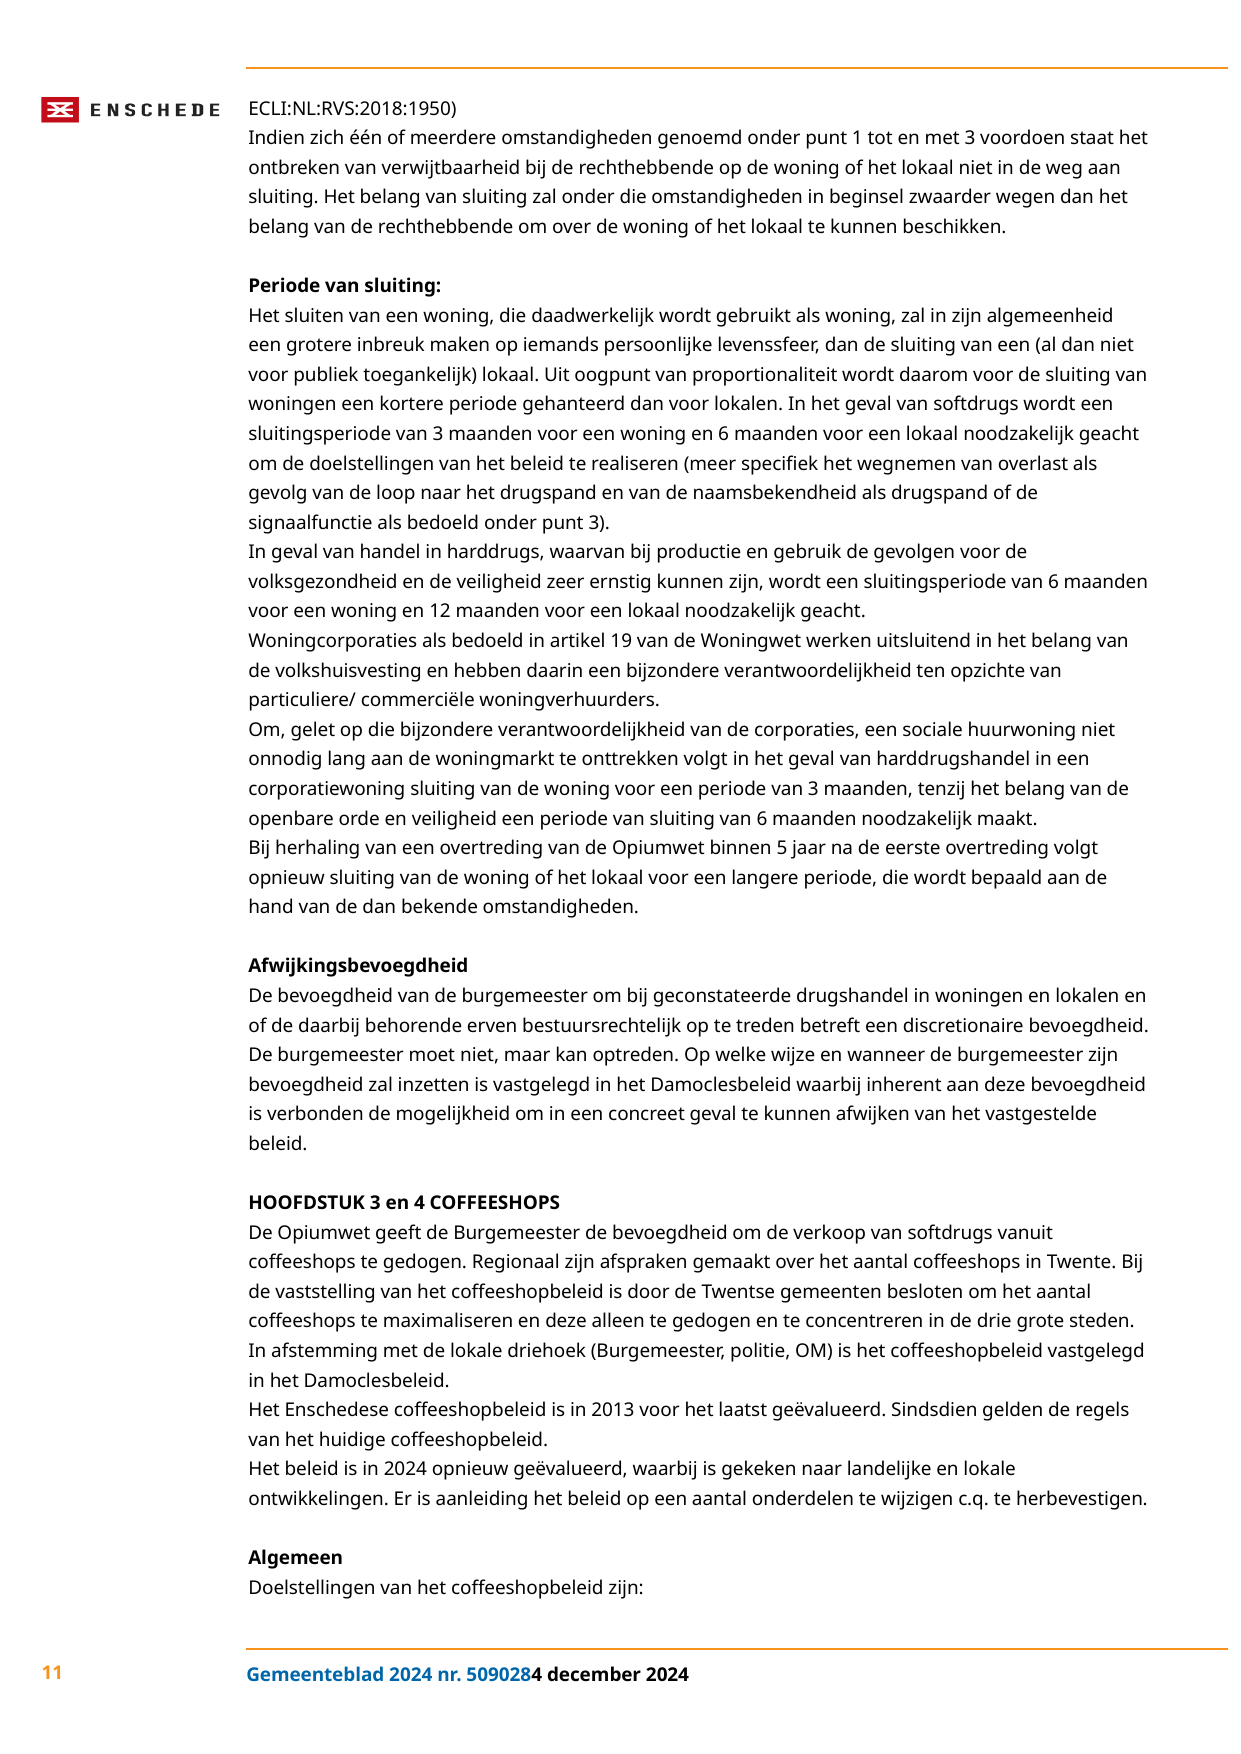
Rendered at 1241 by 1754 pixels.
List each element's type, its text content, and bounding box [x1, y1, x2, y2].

text Woningcorporaties als bedoeld in artikel 19 van de Woningwet werken uitsluitend in het belang van de volkshuisvesting en hebben daarin een bijzondere verantwoordelijkheid ten opzichte van particuliere/ commerciële woningverhuurders. [248, 627, 1152, 712]
text ECLI:NL:RVS:2018:1950) [248, 95, 1152, 121]
text Het beleid is in 2024 opnieuw geëvalueerd, waarbij is gekeken naar landelijke en lokale ontwikkelingen. Er is aanleiding het beleid op een aantal onderdelen te wijzigen c.q. te herbevestigen. [248, 1456, 1152, 1511]
text Periode van sluiting: [248, 272, 1152, 298]
text In geval van handel in harddrugs, waarvan bij productie en gebruik de gevolgen voor de volksgezondheid en de veiligheid zeer ernstig kunnen zijn, wordt een sluitingsperiode van 6 maanden voor een woning en 12 maanden voor een lokaal noodzakelijk geacht. [248, 538, 1152, 623]
text HOOFDSTUK 3 en 4 COFFEESHOPS [248, 1189, 1152, 1215]
text De Opiumwet geeft de Burgemeester de bevoegdheid om de verkoop van softdrugs vanuit coffeeshops te gedogen. Regionaal zijn afspraken gemaakt over het aantal coffeeshops in Twente. Bij de vaststelling van het coffeeshopbeleid is door de Twentse gemeenten besloten om het aantal coffeeshops te maximaliseren en deze alleen te gedogen en te concentreren in de drie grote steden. In afstemming met de lokale driehoek (Burgemeester, politie, OM) is het coffeeshopbeleid vastgelegd in het Damoclesbeleid. [248, 1219, 1152, 1393]
text Het Enschedese coffeeshopbeleid is in 2013 voor het laatst geëvalueerd. Sindsdien gelden de regels van het huidige coffeeshopbeleid. [248, 1396, 1152, 1452]
text Afwijkingsbevoegdheid [248, 953, 1152, 978]
text Indien zich één of meerdere omstandigheden genoemd onder punt 1 tot en met 3 voordoen staat het ontbreken van verwijtbaarheid bij de rechthebbende op de woning of het lokaal niet in de weg aan sluiting. Het belang van sluiting zal onder die omstandigheden in beginsel zwaarder wegen dan het belang van de rechthebbende om over de woning of het lokaal te kunnen beschikken. [248, 124, 1152, 239]
text Het sluiten van een woning, die daadwerkelijk wordt gebruikt als woning, zal in zijn algemeenheid een grotere inbreuk maken op iemands persoonlijke levenssfeer, dan de sluiting van een (al dan niet voor publiek toegankelijk) lokaal. Uit oogpunt van proportionaliteit wordt daarom voor de sluiting van woningen een kortere periode gehanteerd dan voor lokalen. In het geval van softdrugs wordt een sluitingsperiode van 3 maanden voor een woning en 6 maanden voor een lokaal noodzakelijk geacht om de doelstellingen van het beleid te realiseren (meer specifiek het wegnemen van overlast als gevolg van de loop naar het drugspand en van de naamsbekendheid als drugspand of de signaalfunctie als bedoeld onder punt 3). [248, 302, 1152, 535]
text De bevoegdheid van de burgemeester om bij geconstateerde drugshandel in woningen en lokalen en of de daarbij behorende erven bestuursrechtelijk op te treden betreft een discretionaire bevoegdheid. De burgemeester moet niet, maar kan optreden. Op welke wijze en wanneer de burgemeester zijn bevoegdheid zal inzetten is vastgelegd in het Damoclesbeleid waarbij inherent aan deze bevoegdheid is verbonden de mogelijkheid om in een concreet geval te kunnen afwijken van het vastgestelde beleid. [248, 982, 1152, 1156]
text Bij herhaling van een overtreding van de Opiumwet binnen 5 jaar na de eerste overtreding volgt opnieuw sluiting van de woning of het lokaal voor een langere periode, die wordt bepaald aan de hand van de dan bekende omstandigheden. [248, 834, 1152, 919]
text Algemeen [248, 1544, 1152, 1570]
text Doelstellingen van het coffeeshopbeleid zijn: [248, 1574, 1152, 1600]
text Om, gelet op die bijzondere verantwoordelijkheid van de corporaties, een sociale huurwoning niet onnodig lang aan de woningmarkt te onttrekken volgt in het geval van harddrugshandel in een corporatiewoning sluiting van de woning voor een periode van 3 maanden, tenzij het belang van de openbare orde en veiligheid een periode van sluiting van 6 maanden noodzakelijk maakt. [248, 716, 1152, 831]
picture [41, 47, 231, 172]
